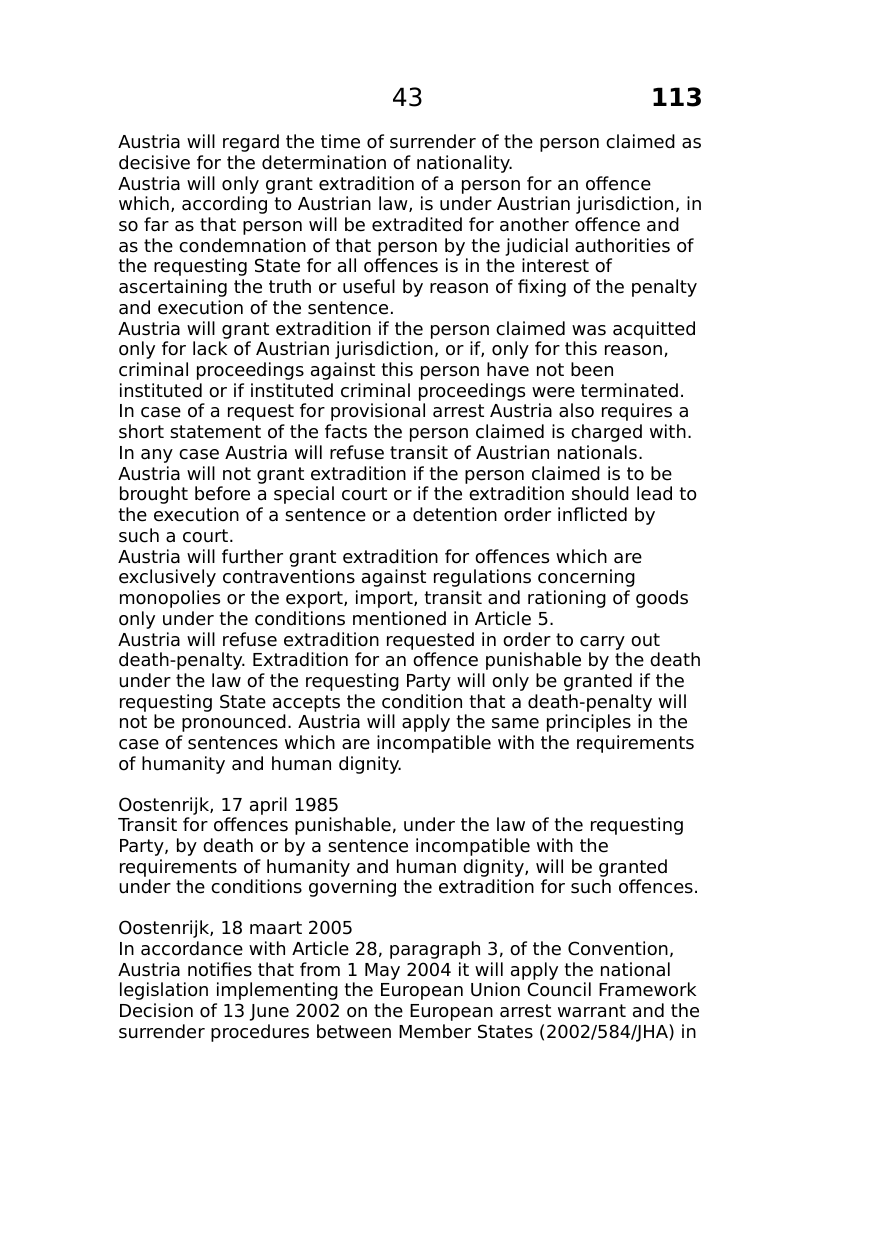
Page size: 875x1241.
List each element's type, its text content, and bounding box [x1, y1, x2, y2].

text Austria will only grant extradition of a person for an offence which, according to Austrian law, is under Austrian jurisdiction, in so far as that person will be extradited for another offence and as the condemnation of that person by the judicial authorities of the requesting State for all offences is in the interest of ascertaining the truth or useful by reason of fixing of the penalty and execution of the sentence. [118, 173, 703, 318]
text Oostenrijk, 17 april 1985 [118, 794, 703, 815]
text Austria will further grant extradition for offences which are exclusively contraventions against regulations concerning monopolies or the export, import, transit and rationing of goods only under the conditions mentioned in Article 5. [118, 546, 703, 629]
text Austria will refuse extradition requested in order to carry out death-penalty. Extradition for an offence punishable by the death under the law of the requesting Party will only be granted if the requesting State accepts the condition that a death-penalty will not be pronounced. Austria will apply the same principles in the case of sentences which are incompatible with the requirements of humanity and human dignity. [118, 629, 703, 774]
text In case of a request for provisional arrest Austria also requires a short statement of the facts the person claimed is charged with. [118, 401, 703, 443]
text Austria will grant extradition if the person claimed was acquitted only for lack of Austrian jurisdiction, or if, only for this reason, criminal proceedings against this person have not been instituted or if instituted criminal proceedings were terminated. [118, 318, 703, 401]
text In any case Austria will refuse transit of Austrian nationals. [118, 443, 703, 463]
text Transit for offences punishable, under the law of the requesting Party, by death or by a sentence incompatible with the requirements of humanity and human dignity, will be granted under the conditions governing the extradition for such offences. [118, 815, 703, 898]
text Austria will regard the time of surrender of the person claimed as decisive for the determination of nationality. [118, 132, 703, 173]
text Austria will not grant extradition if the person claimed is to be brought before a special court or if the extradition should lead to the execution of a sentence or a detention order inflicted by such a court. [118, 463, 703, 546]
text In accordance with Article 28, paragraph 3, of the Convention, Austria notifies that from 1 May 2004 it will apply the national legislation implementing the European Union Council Framework Decision of 13 June 2002 on the European arrest warrant and the surrender procedures between Member States (2002/584/JHA) in [118, 939, 703, 1042]
text Oostenrijk, 18 maart 2005 [118, 918, 703, 939]
